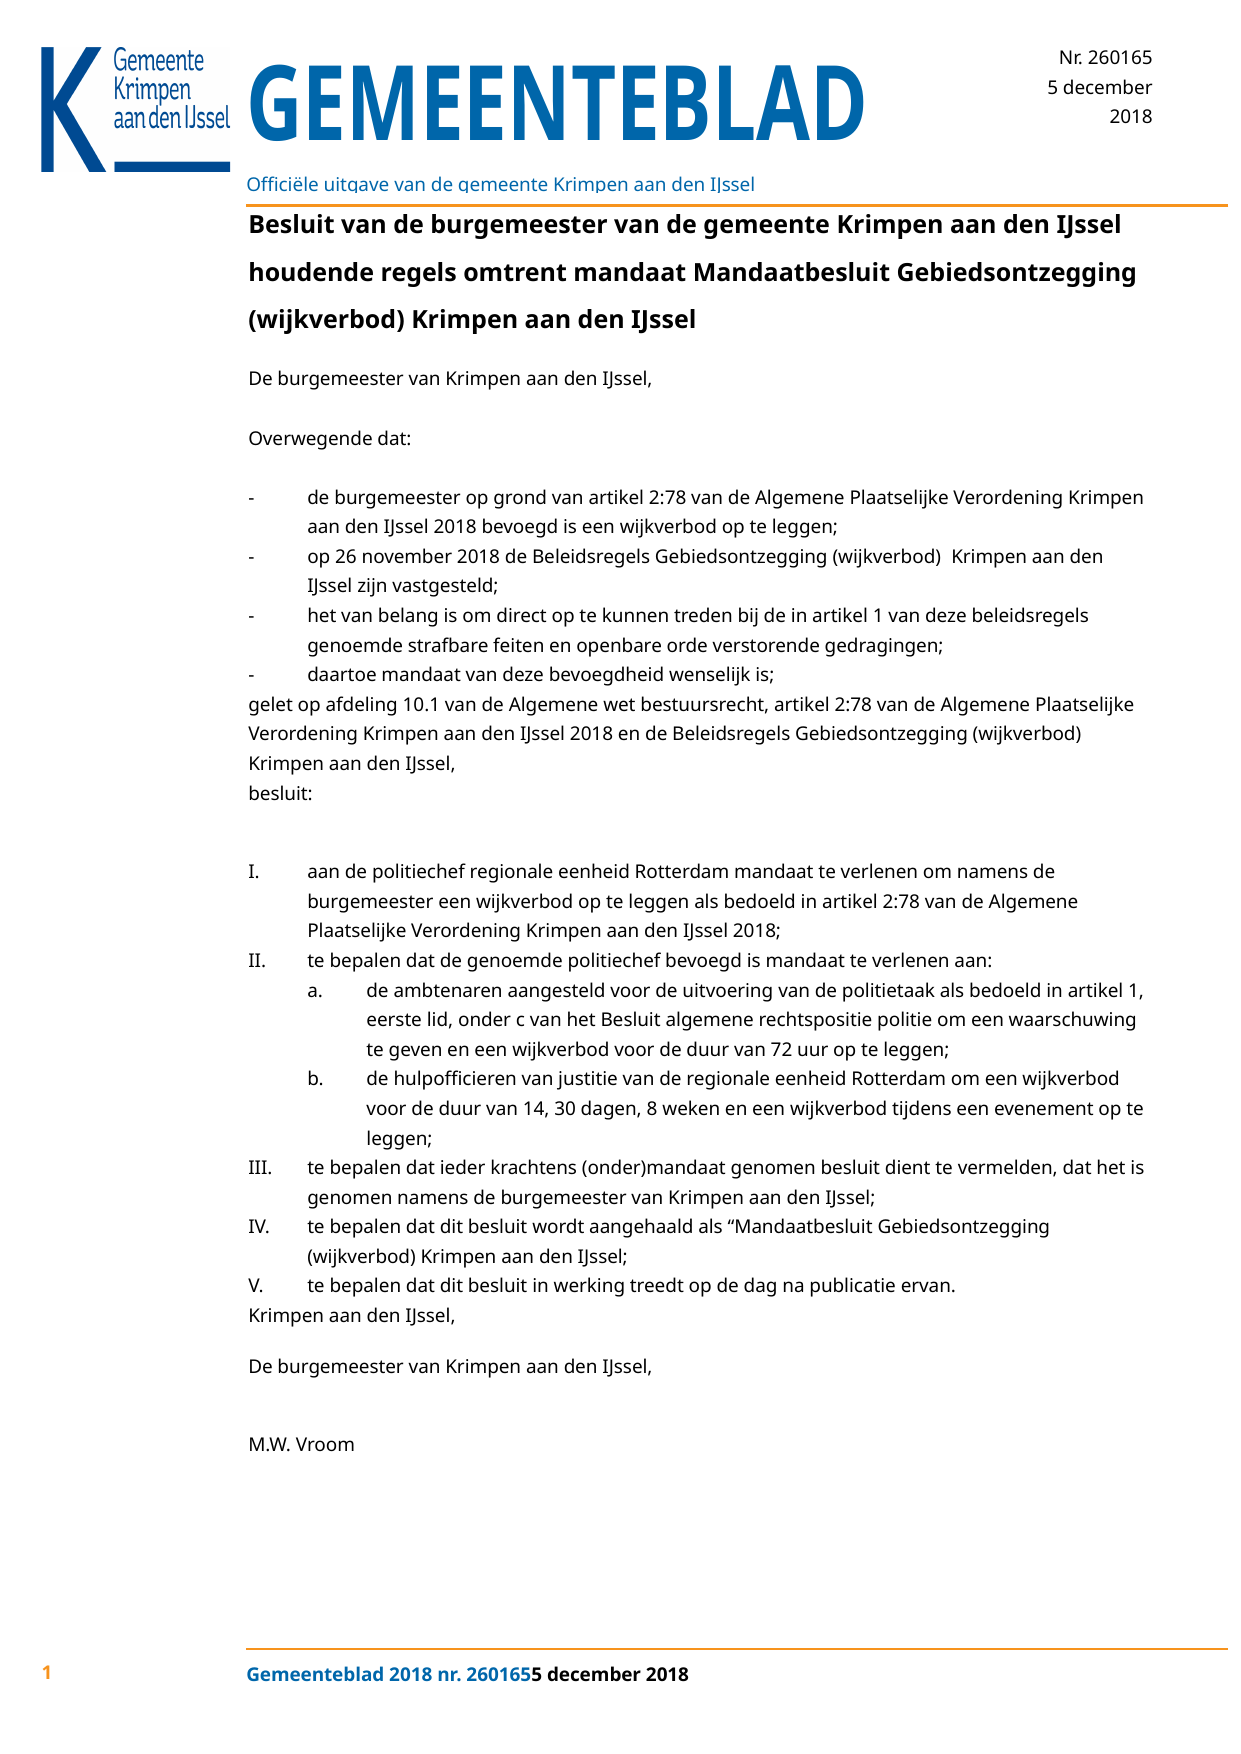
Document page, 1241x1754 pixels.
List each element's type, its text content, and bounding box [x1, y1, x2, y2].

picture [41, 47, 231, 172]
text De burgemeester van Krimpen aan den IJssel, [248, 1354, 1152, 1379]
text Krimpen aan den IJssel, [248, 1302, 1152, 1328]
text Overwegende dat: [248, 425, 1152, 450]
list de burgemeester op grond van artikel 2:78 van de Algemene Plaatselijke Verordening Krimpen aan den IJssel 2018 bevoegd is een wijkverbod op te leggen; [248, 484, 1152, 539]
text Besluit van de burgemeester van de gemeente Krimpen aan den IJssel houdende regels omtrent mandaat Mandaatbesluit Gebiedsontzegging (wijkverbod) Krimpen aan den IJssel [248, 207, 1152, 336]
list het van belang is om direct op te kunnen treden bij de in artikel 1 van deze beleidsregels genoemde strafbare feiten en openbare orde verstorende gedragingen; [248, 602, 1152, 657]
list te bepalen dat ieder krachtens (onder)mandaat genomen besluit dient te vermelden, dat het is genomen namens de burgemeester van Krimpen aan den IJssel; [248, 1154, 1152, 1210]
list op 26 november 2018 de Beleidsregels Gebiedsontzegging (wijkverbod) Krimpen aan den IJssel zijn vastgesteld; [248, 543, 1152, 598]
list te bepalen dat dit besluit wordt aangehaald als “Mandaatbesluit Gebiedsontzegging (wijkverbod) Krimpen aan den IJssel; [248, 1213, 1152, 1269]
list te bepalen dat de genoemde politiechef bevoegd is mandaat te verlenen aan: [248, 947, 1152, 973]
list de hulpofficieren van justitie van de regionale eenheid Rotterdam om een wijkverbod voor de duur van 14, 30 dagen, 8 weken en een wijkverbod tijdens een evenement op te leggen; [307, 1066, 1152, 1151]
list daartoe mandaat van deze bevoegdheid wenselijk is; [248, 661, 1152, 687]
list aan de politiechef regionale eenheid Rotterdam mandaat te verlenen om namens de burgemeester een wijkverbod op te leggen als bedoeld in artikel 2:78 van de Algemene Plaatselijke Verordening Krimpen aan den IJssel 2018; [248, 858, 1152, 943]
text gelet op afdeling 10.1 van de Algemene wet bestuursrecht, artikel 2:78 van de Algemene Plaatselijke Verordening Krimpen aan den IJssel 2018 en de Beleidsregels Gebiedsontzegging (wijkverbod) Krimpen aan den IJssel, [248, 691, 1152, 776]
list de ambtenaren aangesteld voor de uitvoering van de politietaak als bedoeld in artikel 1, eerste lid, onder c van het Besluit algemene rechtspositie politie om een waarschuwing te geven en een wijkverbod voor de duur van 72 uur op te leggen; [307, 977, 1152, 1062]
text M.W. Vroom [248, 1431, 1152, 1457]
text besluit: [248, 780, 1152, 805]
text De burgemeester van Krimpen aan den IJssel, [248, 366, 1152, 391]
list te bepalen dat dit besluit in werking treedt op de dag na publicatie ervan. [248, 1273, 1152, 1298]
